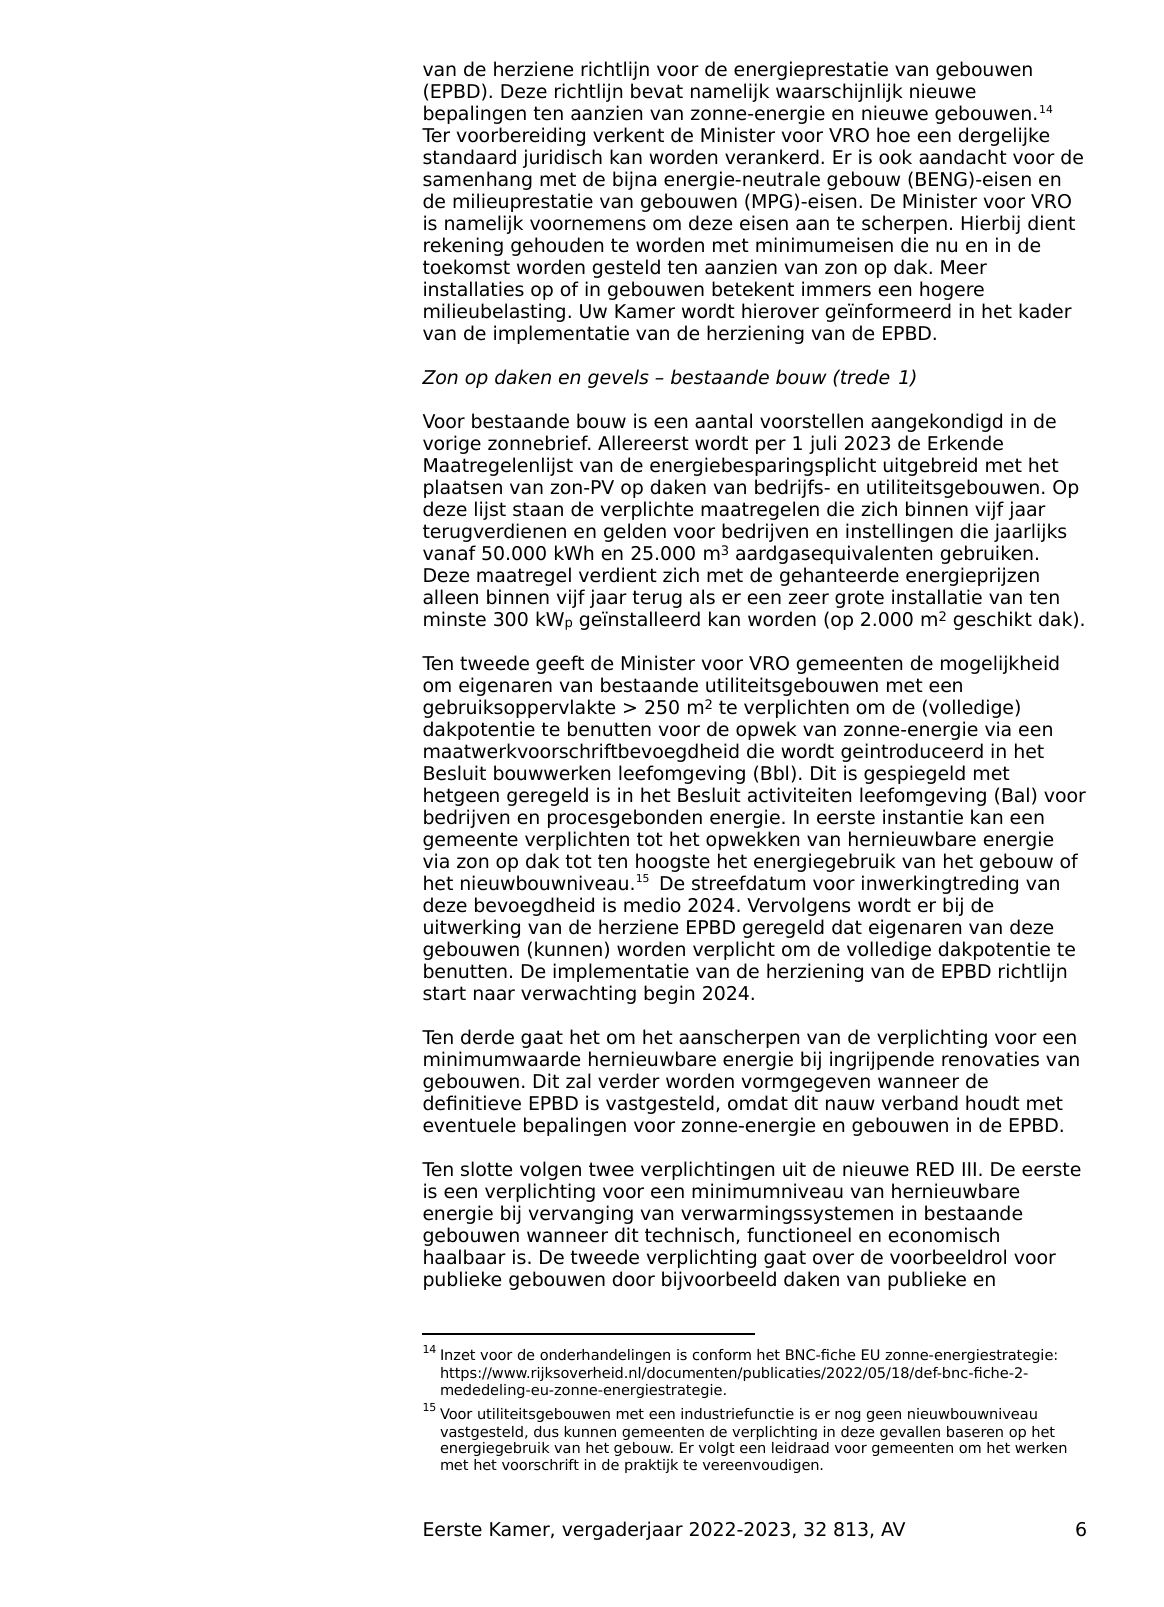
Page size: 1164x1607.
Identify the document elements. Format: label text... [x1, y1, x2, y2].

text Ten slotte volgen twee verplichtingen uit de nieuwe RED III. De eerste is een verplichting voor een minimumniveau van hernieuwbare energie bij vervanging van verwarmingssystemen in bestaande gebouwen wanneer dit technisch, functioneel en economisch haalbaar is. De tweede verplichting gaat over de voorbeeldrol voor publieke gebouwen door bijvoorbeeld daken van publieke en [422, 1159, 1087, 1291]
text Voor utiliteitsgebouwen met een industriefunctie is er nog geen nieuwbouwniveau vastgesteld, dus kunnen gemeenten de verplichting in deze gevallen baseren op het energiegebruik van het gebouw. Er volgt een leidraad voor gemeenten om het werken met het voorschrift in de praktijk te vereenvoudigen. [422, 1402, 1087, 1474]
subtitle Zon op daken en gevels – bestaande bouw (trede 1) [422, 367, 1087, 389]
text Ten derde gaat het om het aanscherpen van de verplichting voor een minimumwaarde hernieuwbare energie bij ingrijpende renovaties van gebouwen. Dit zal verder worden vormgegeven wanneer de definitieve EPBD is vastgesteld, omdat dit nauw verband houdt met eventuele bepalingen voor zonne-energie en gebouwen in de EPBD. [422, 1027, 1087, 1137]
text van de herziene richtlijn voor de energieprestatie van gebouwen (EPBD). Deze richtlijn bevat namelijk waarschijnlijk nieuwe bepalingen ten aanzien van zonne-energie en nieuwe gebouwen. Ter voorbereiding verkent de Minister voor VRO hoe een dergelijke standaard juridisch kan worden verankerd. Er is ook aandacht voor de samenhang met de bijna energie-neutrale gebouw (BENG)-eisen en de milieuprestatie van gebouwen (MPG)-eisen. De Minister voor VRO is namelijk voornemens om deze eisen aan te scherpen. Hierbij dient rekening gehouden te worden met minimumeisen die nu en in de toekomst worden gesteld ten aanzien van zon op dak. Meer installaties op of in gebouwen betekent immers een hogere milieubelasting. Uw Kamer wordt hierover geïnformeerd in het kader van de implementatie van de herziening van de EPBD. [422, 59, 1087, 345]
text Inzet voor de onderhandelingen is conform het BNC-fiche EU zonne-energiestrategie: https://www.rijksoverheid.nl/documenten/publicaties/2022/05/18/def-bnc-fiche-2-mededeling-eu-zonne-energiestrategie. [422, 1343, 1087, 1399]
text Voor bestaande bouw is een aantal voorstellen aangekondigd in de vorige zonnebrief. Allereerst wordt per 1 juli 2023 de Erkende Maatregelenlijst van de energiebesparingsplicht uitgebreid met het plaatsen van zon-PV op daken van bedrijfs- en utiliteitsgebouwen. Op deze lijst staan de verplichte maatregelen die zich binnen vijf jaar terugverdienen en gelden voor bedrijven en instellingen die jaarlijks vanaf 50.000 kWh en 25.000 m3 aardgasequivalenten gebruiken. Deze maatregel verdient zich met de gehanteerde energieprijzen alleen binnen vijf jaar terug als er een zeer grote installatie van ten minste 300 kWp geïnstalleerd kan worden (op 2.000 m2 geschikt dak). [422, 411, 1087, 631]
text Ten tweede geeft de Minister voor VRO gemeenten de mogelijkheid om eigenaren van bestaande utiliteitsgebouwen met een gebruiksoppervlakte > 250 m2 te verplichten om de (volledige) dakpotentie te benutten voor de opwek van zonne-energie via een maatwerkvoorschriftbevoegdheid die wordt geintroduceerd in het Besluit bouwwerken leefomgeving (Bbl). Dit is gespiegeld met hetgeen geregeld is in het Besluit activiteiten leefomgeving (Bal) voor bedrijven en procesgebonden energie. In eerste instantie kan een gemeente verplichten tot het opwekken van hernieuwbare energie via zon op dak tot ten hoogste het energiegebruik van het gebouw of het nieuwbouwniveau. De streefdatum voor inwerkingtreding van deze bevoegdheid is medio 2024. Vervolgens wordt er bij de uitwerking van de herziene EPBD geregeld dat eigenaren van deze gebouwen (kunnen) worden verplicht om de volledige dakpotentie te benutten. De implementatie van de herziening van de EPBD richtlijn start naar verwachting begin 2024. [422, 653, 1087, 1005]
